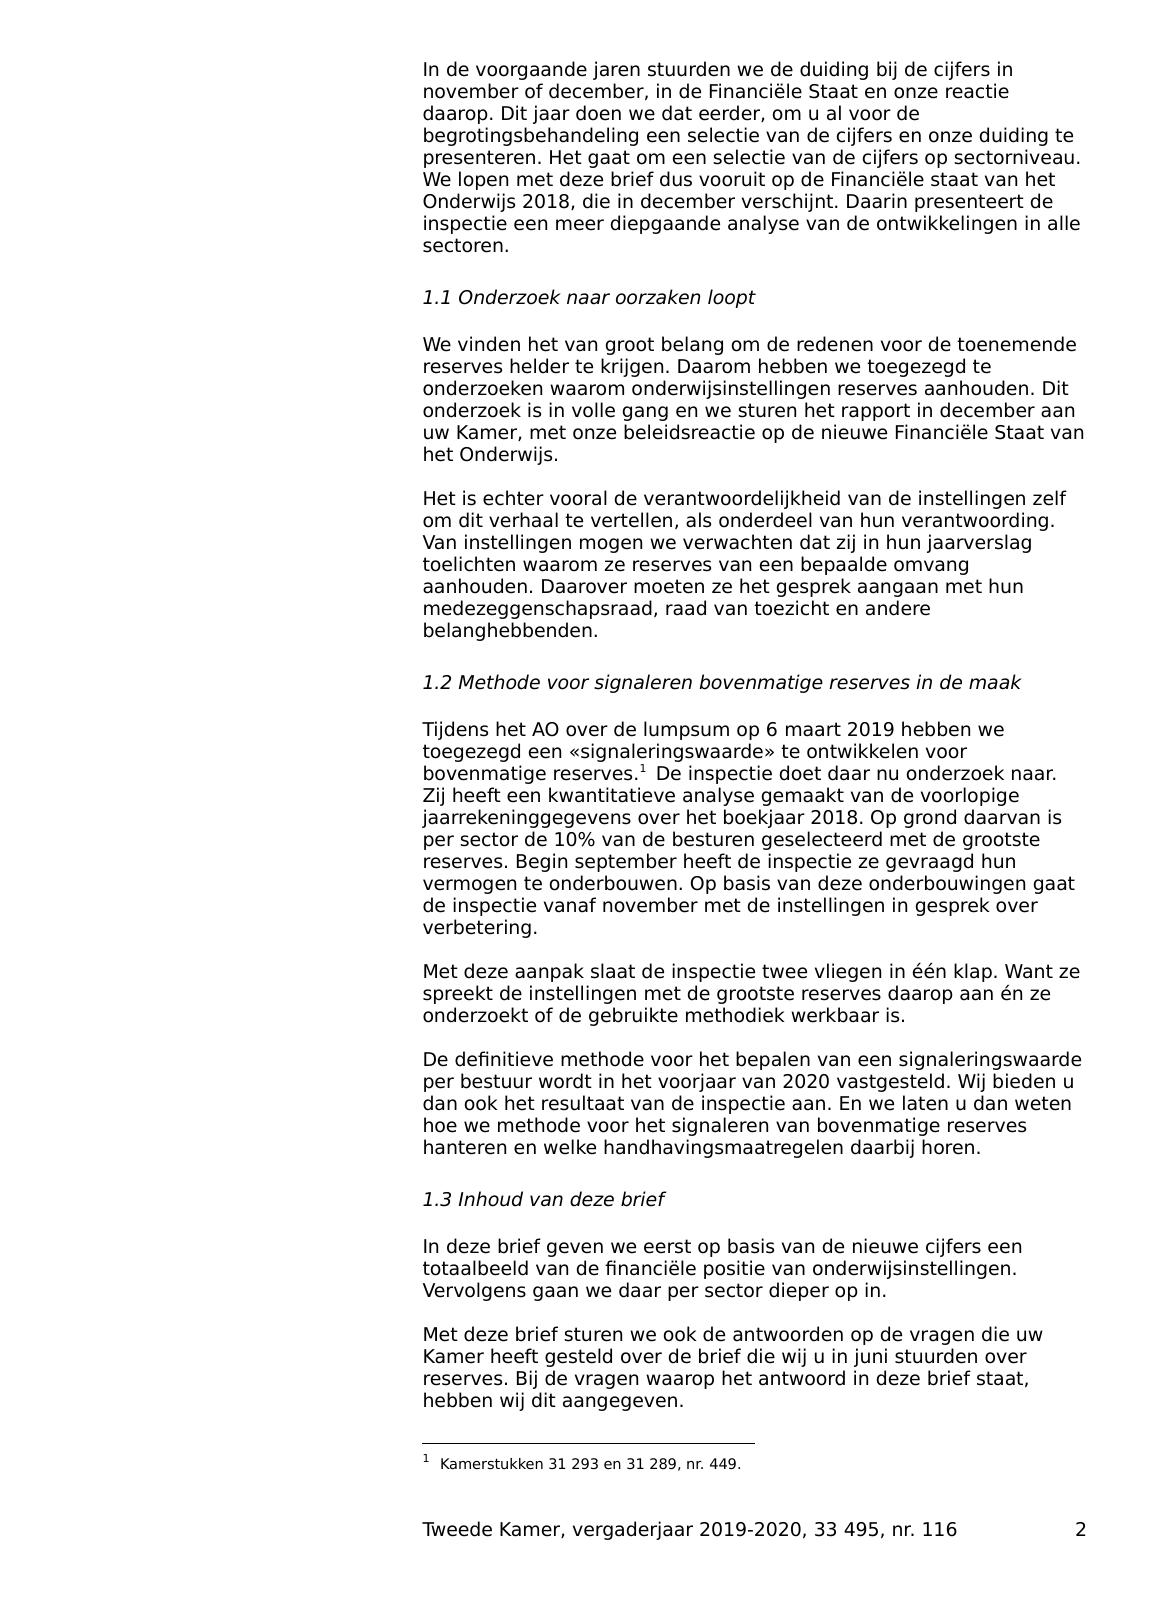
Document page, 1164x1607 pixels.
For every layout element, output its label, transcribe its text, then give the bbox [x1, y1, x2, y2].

text Met deze brief sturen we ook de antwoorden op de vragen die uw Kamer heeft gesteld over de brief die wij u in juni stuurden over reserves. Bij de vragen waarop het antwoord in deze brief staat, hebben wij dit aangegeven. [422, 1324, 1087, 1412]
text Tijdens het AO over de lumpsum op 6 maart 2019 hebben we toegezegd een «signaleringswaarde» te ontwikkelen voor bovenmatige reserves. De inspectie doet daar nu onderzoek naar. Zij heeft een kwantitatieve analyse gemaakt van de voorlopige jaarrekeninggegevens over het boekjaar 2018. Op grond daarvan is per sector de 10% van de besturen geselecteerd met de grootste reserves. Begin september heeft de inspectie ze gevraagd hun vermogen te onderbouwen. Op basis van deze onderbouwingen gaat de inspectie vanaf november met de instellingen in gesprek over verbetering. [422, 719, 1087, 938]
text Het is echter vooral de verantwoordelijkheid van de instellingen zelf om dit verhaal te vertellen, als onderdeel van hun verantwoording. Van instellingen mogen we verwachten dat zij in hun jaarverslag toelichten waarom ze reserves van een bepaalde omvang aanhouden. Daarover moeten ze het gesprek aangaan met hun medezeggenschapsraad, raad van toezicht en andere belanghebbenden. [422, 488, 1087, 642]
subtitle 1.1 Onderzoek naar oorzaken loopt [422, 287, 1087, 309]
text Met deze aanpak slaat de inspectie twee vliegen in één klap. Want ze spreekt de instellingen met de grootste reserves daarop aan én ze onderzoekt of de gebruikte methodiek werkbaar is. [422, 961, 1087, 1027]
subtitle 1.2 Methode voor signaleren bovenmatige reserves in de maak [422, 672, 1087, 694]
text In de voorgaande jaren stuurden we de duiding bij de cijfers in november of december, in de Financiële Staat en onze reactie daarop. Dit jaar doen we dat eerder, om u al voor de begrotingsbehandeling een selectie van de cijfers en onze duiding te presenteren. Het gaat om een selectie van de cijfers op sectorniveau. We lopen met deze brief dus vooruit op de Financiële staat van het Onderwijs 2018, die in december verschijnt. Daarin presenteert de inspectie een meer diepgaande analyse van de ontwikkelingen in alle sectoren. [422, 59, 1087, 257]
text De definitieve methode voor het bepalen van een signaleringswaarde per bestuur wordt in het voorjaar van 2020 vastgesteld. Wij bieden u dan ook het resultaat van de inspectie aan. En we laten u dan weten hoe we methode voor het signaleren van bovenmatige reserves hanteren en welke handhavingsmaatregelen daarbij horen. [422, 1049, 1087, 1159]
text In deze brief geven we eerst op basis van de nieuwe cijfers een totaalbeeld van de financiële positie van onderwijsinstellingen. Vervolgens gaan we daar per sector dieper op in. [422, 1236, 1087, 1302]
text Kamerstukken 31 293 en 31 289, nr. 449. [422, 1452, 1087, 1474]
subtitle 1.3 Inhoud van deze brief [422, 1189, 1087, 1211]
text We vinden het van groot belang om de redenen voor de toenemende reserves helder te krijgen. Daarom hebben we toegezegd te onderzoeken waarom onderwijsinstellingen reserves aanhouden. Dit onderzoek is in volle gang en we sturen het rapport in december aan uw Kamer, met onze beleidsreactie op de nieuwe Financiële Staat van het Onderwijs. [422, 334, 1087, 466]
